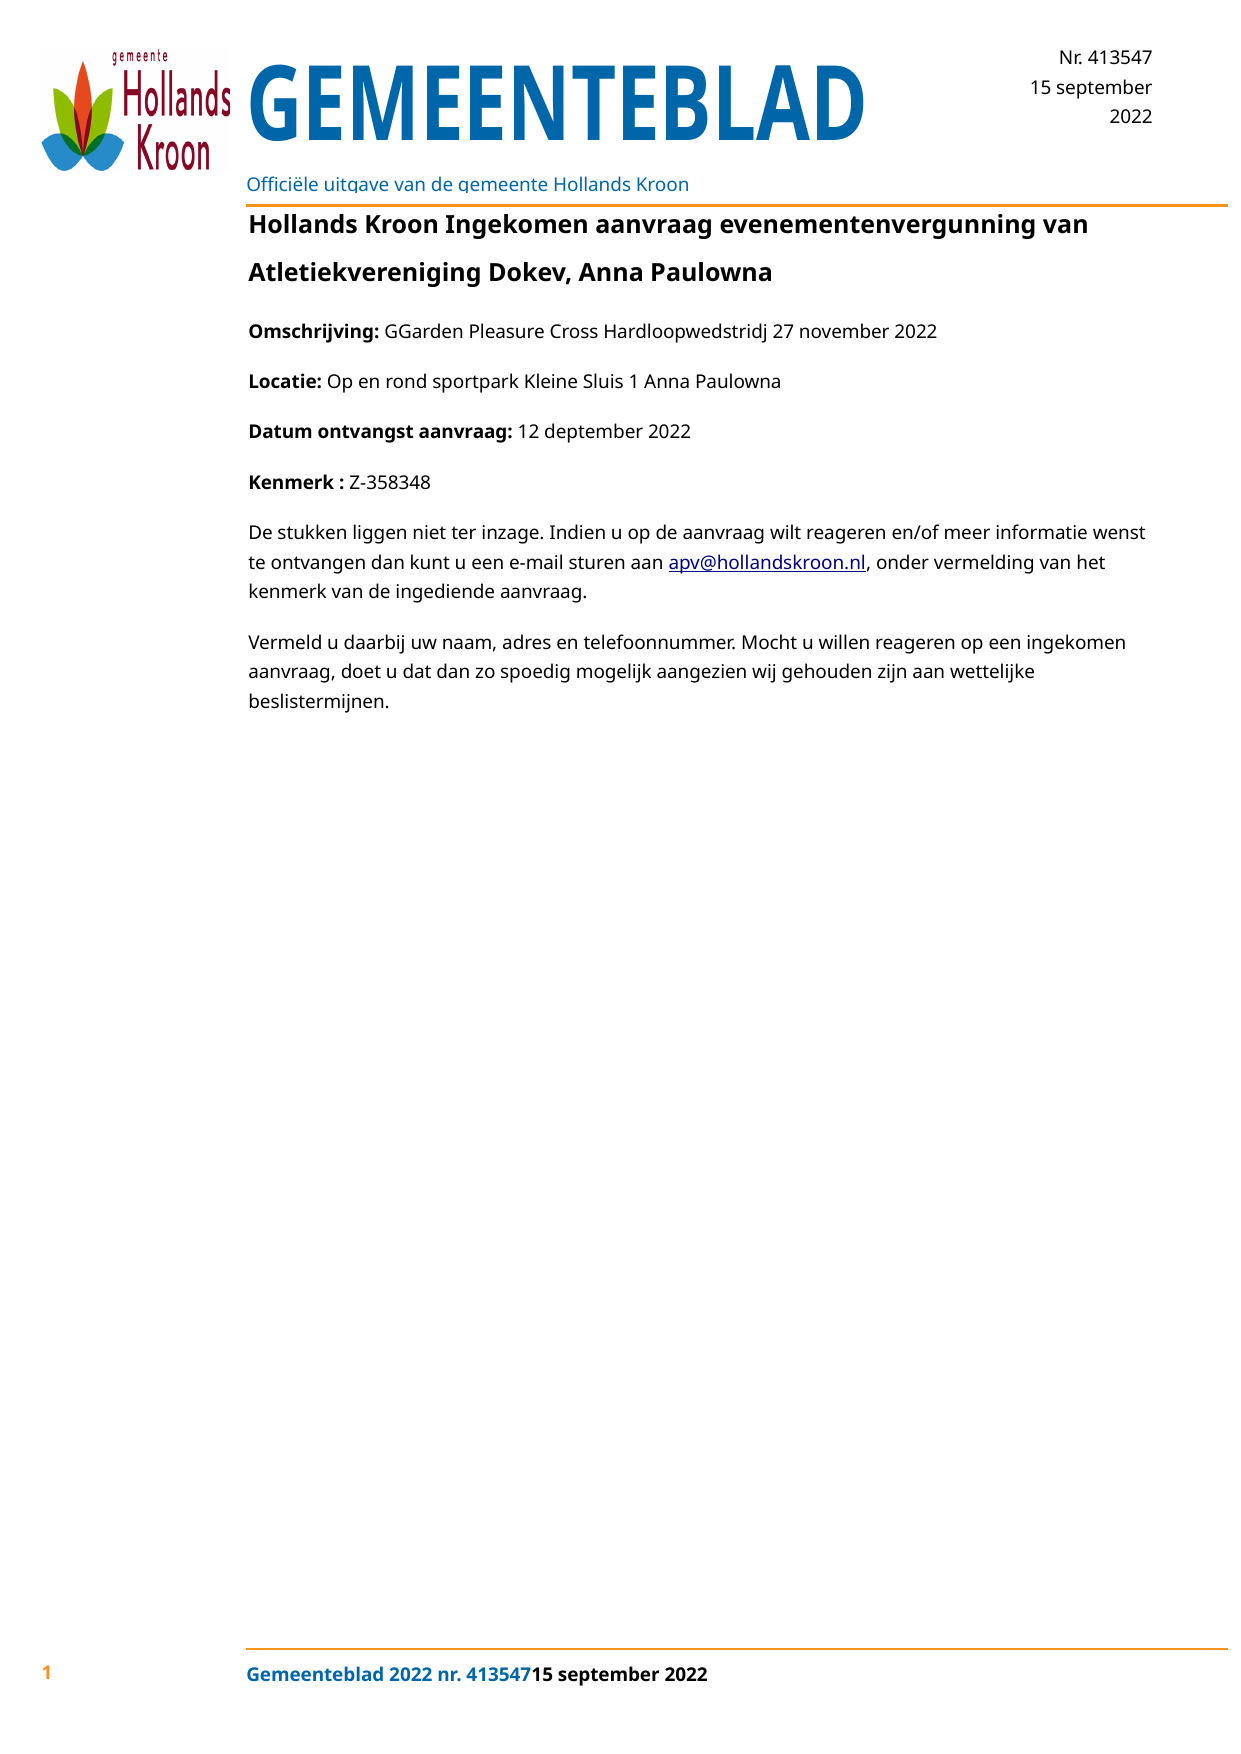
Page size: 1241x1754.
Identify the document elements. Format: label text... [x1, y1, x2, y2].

text Vermeld u daarbij uw naam, adres en telefoonnummer. Mocht u willen reageren op een ingekomen aanvraag, doet u dat dan zo spoedig mogelijk aangezien wij gehouden zijn aan wettelijke beslistermijnen. [248, 629, 1152, 714]
text Omschrijving: GGarden Pleasure Cross Hardloopwedstridj 27 november 2022 [248, 318, 1152, 344]
text De stukken liggen niet ter inzage. Indien u op de aanvraag wilt reageren en/of meer informatie wenst te ontvangen dan kunt u een e-mail sturen aan apv@hollandskroon.nl, onder vermelding van het kenmerk van de ingediende aanvraag. [248, 519, 1152, 604]
text Kenmerk : Z-358348 [248, 469, 1152, 495]
picture [41, 47, 231, 172]
text Locatie: Op en rond sportpark Kleine Sluis 1 Anna Paulowna [248, 368, 1152, 394]
text Hollands Kroon Ingekomen aanvraag evenementenvergunning van Atletiekvereniging Dokev, Anna Paulowna [248, 207, 1152, 288]
text Datum ontvangst aanvraag: 12 deptember 2022 [248, 419, 1152, 444]
